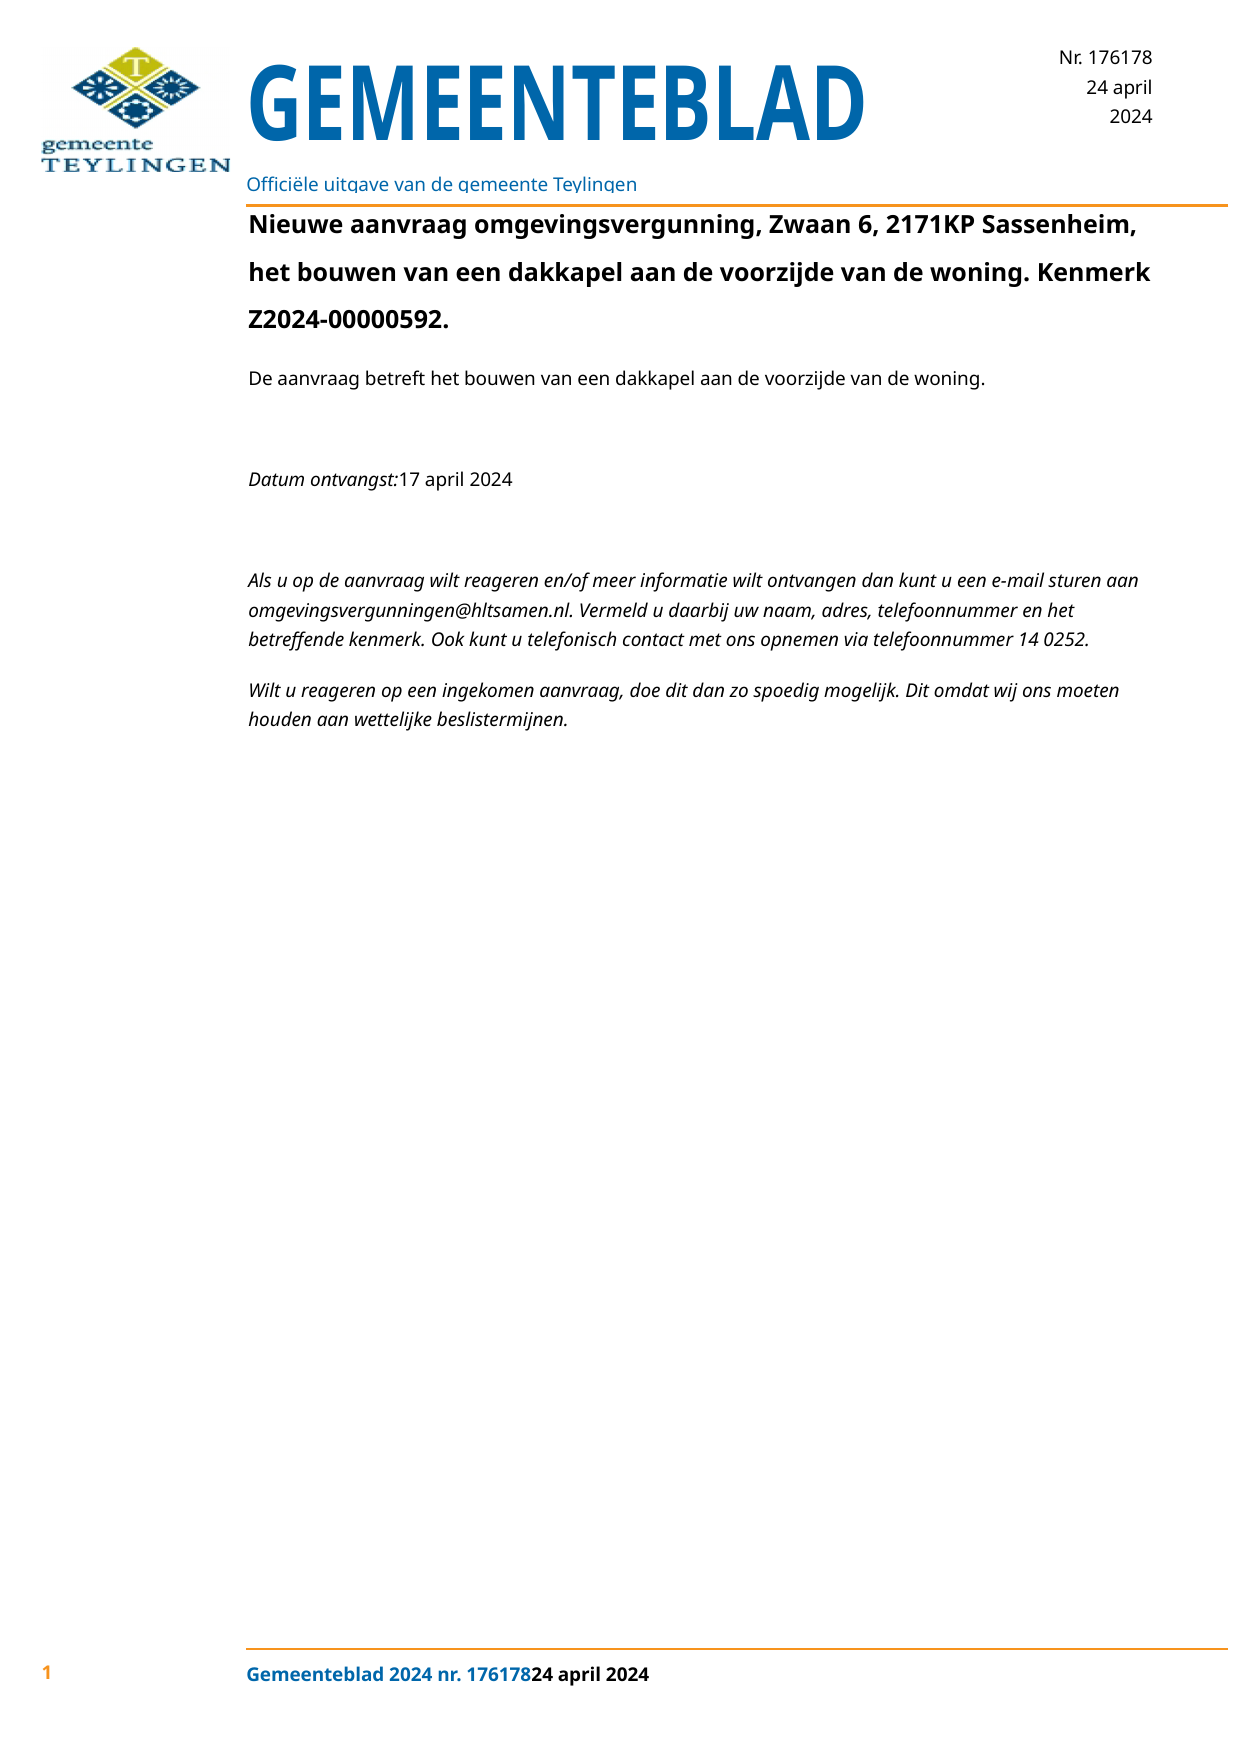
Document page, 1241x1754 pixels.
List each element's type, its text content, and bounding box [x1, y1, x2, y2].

text Als u op de aanvraag wilt reageren en/of meer informatie wilt ontvangen dan kunt u een e-mail sturen aan omgevingsvergunningen@hltsamen.nl. Vermeld u daarbij uw naam, adres, telefoonnummer en het betreffende kenmerk. Ook kunt u telefonisch contact met ons opnemen via telefoonnummer 14 0252. [248, 567, 1152, 652]
text De aanvraag betreft het bouwen van een dakkapel aan de voorzijde van de woning. [248, 366, 1152, 391]
text Wilt u reageren op een ingekomen aanvraag, doe dit dan zo spoedig mogelijk. Dit omdat wij ons moeten houden aan wettelijke beslistermijnen. [248, 677, 1152, 732]
text Nieuwe aanvraag omgevingsvergunning, Zwaan 6, 2171KP Sassenheim, het bouwen van een dakkapel aan de voorzijde van de woning. Kenmerk Z2024-00000592. [248, 207, 1152, 336]
picture [41, 47, 231, 172]
text Datum ontvangst:17 april 2024 [248, 466, 1152, 492]
